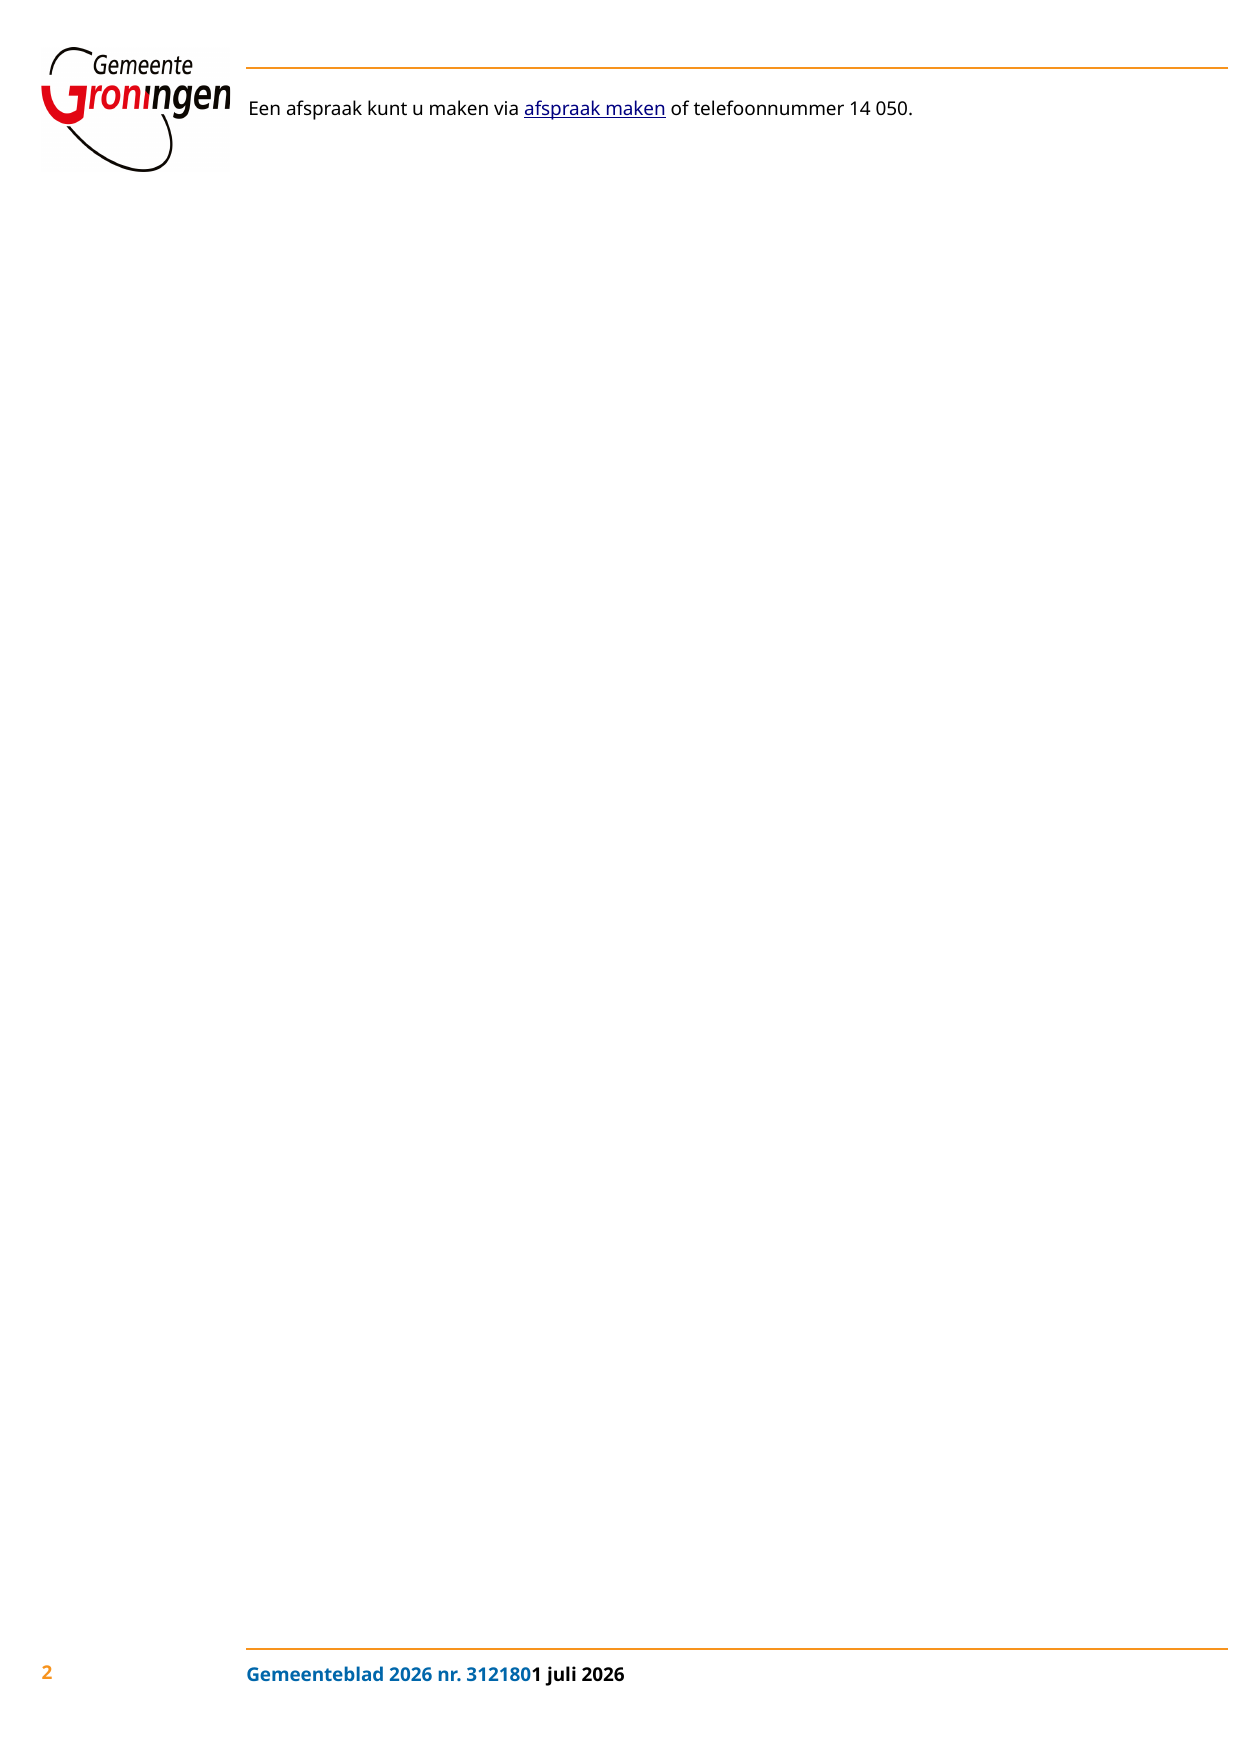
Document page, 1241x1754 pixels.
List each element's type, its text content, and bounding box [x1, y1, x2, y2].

picture [41, 47, 231, 172]
text Een afspraak kunt u maken via afspraak maken of telefoonnummer 14 050. [248, 95, 1152, 121]
